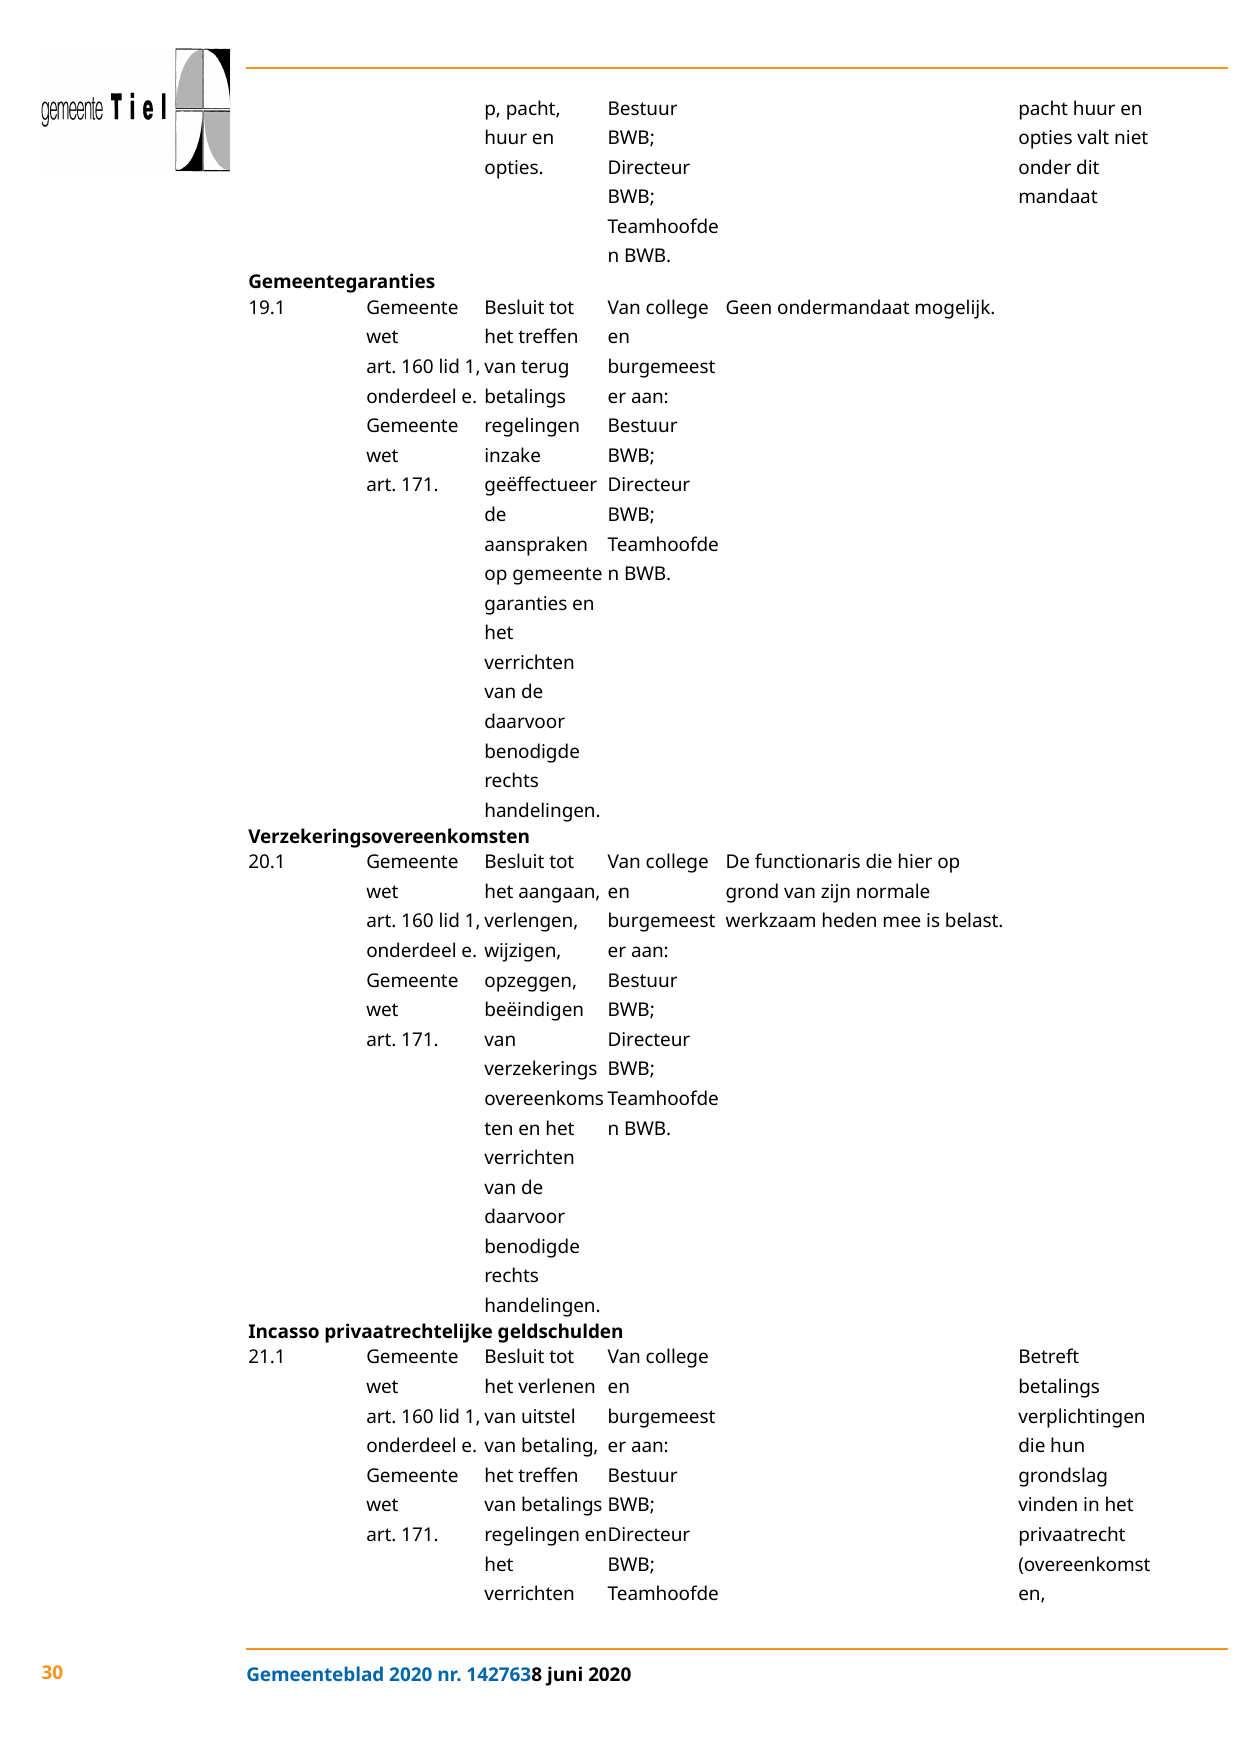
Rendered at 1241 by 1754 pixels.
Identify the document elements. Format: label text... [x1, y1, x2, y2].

table_cell Verzekeringsovereenkomsten [248, 823, 1152, 848]
table_cell [366, 95, 484, 268]
table_cell Van college en burgemeester aan: Bestuur BWB; Directeur BWB; Teamhoofde [608, 1344, 725, 1606]
table_cell Gemeente wet art. 160 lid 1, onderdeel e. Gemeente wet art. 171. [366, 849, 484, 1318]
table_cell Gemeente wet art. 160 lid 1, onderdeel e. Gemeente wet art. 171. [366, 1344, 484, 1606]
table_cell 21.1 [248, 1344, 366, 1606]
table_cell [725, 1344, 1018, 1606]
table_cell Van college en burgemeester aan: Bestuur BWB; Directeur BWB; Teamhoofden BWB. [608, 294, 725, 823]
table_cell [725, 95, 1018, 268]
table_cell pacht huur en opties valt niet onder dit mandaat [1018, 95, 1152, 268]
table_cell Besluit tot het verlenen van uitstel van betaling, het treffen van betalings regelingen en het verrichten [484, 1344, 607, 1606]
table_cell 19.1 [248, 294, 366, 823]
table_cell [1018, 294, 1152, 823]
picture [41, 47, 231, 172]
table_cell Geen ondermandaat mogelijk. [725, 294, 1018, 823]
table_cell De functionaris die hier op grond van zijn normale werkzaam heden mee is belast. [725, 849, 1018, 1318]
table_cell Bestuur BWB; Directeur BWB; Teamhoofden BWB. [608, 95, 725, 268]
table_cell Betreft betalings verplichtingen die hun grondslag vinden in het privaatrecht (overeenkomsten, [1018, 1344, 1152, 1606]
table_cell p, pacht, huur en opties. [484, 95, 607, 268]
table_cell [248, 95, 366, 268]
table_cell Besluit tot het treffen van terug betalings regelingen inzake geëffectueerde aanspraken op gemeente garanties en het verrichten van de daarvoor benodigde rechts handelingen. [484, 294, 607, 823]
table_cell Van college en burgemeester aan: Bestuur BWB; Directeur BWB; Teamhoofden BWB. [608, 849, 725, 1318]
table_cell [1018, 849, 1152, 1318]
table_cell Incasso privaatrechtelijke geldschulden [248, 1318, 1152, 1344]
table_cell Besluit tot het aangaan, verlengen, wijzigen, opzeggen, beëindigen van verzekerings overeenkomsten en het verrichten van de daarvoor benodigde rechts handelingen. [484, 849, 607, 1318]
table_cell Gemeentegaranties [248, 269, 1152, 294]
table_cell 20.1 [248, 849, 366, 1318]
table_cell Gemeente wet art. 160 lid 1, onderdeel e. Gemeente wet art. 171. [366, 294, 484, 823]
